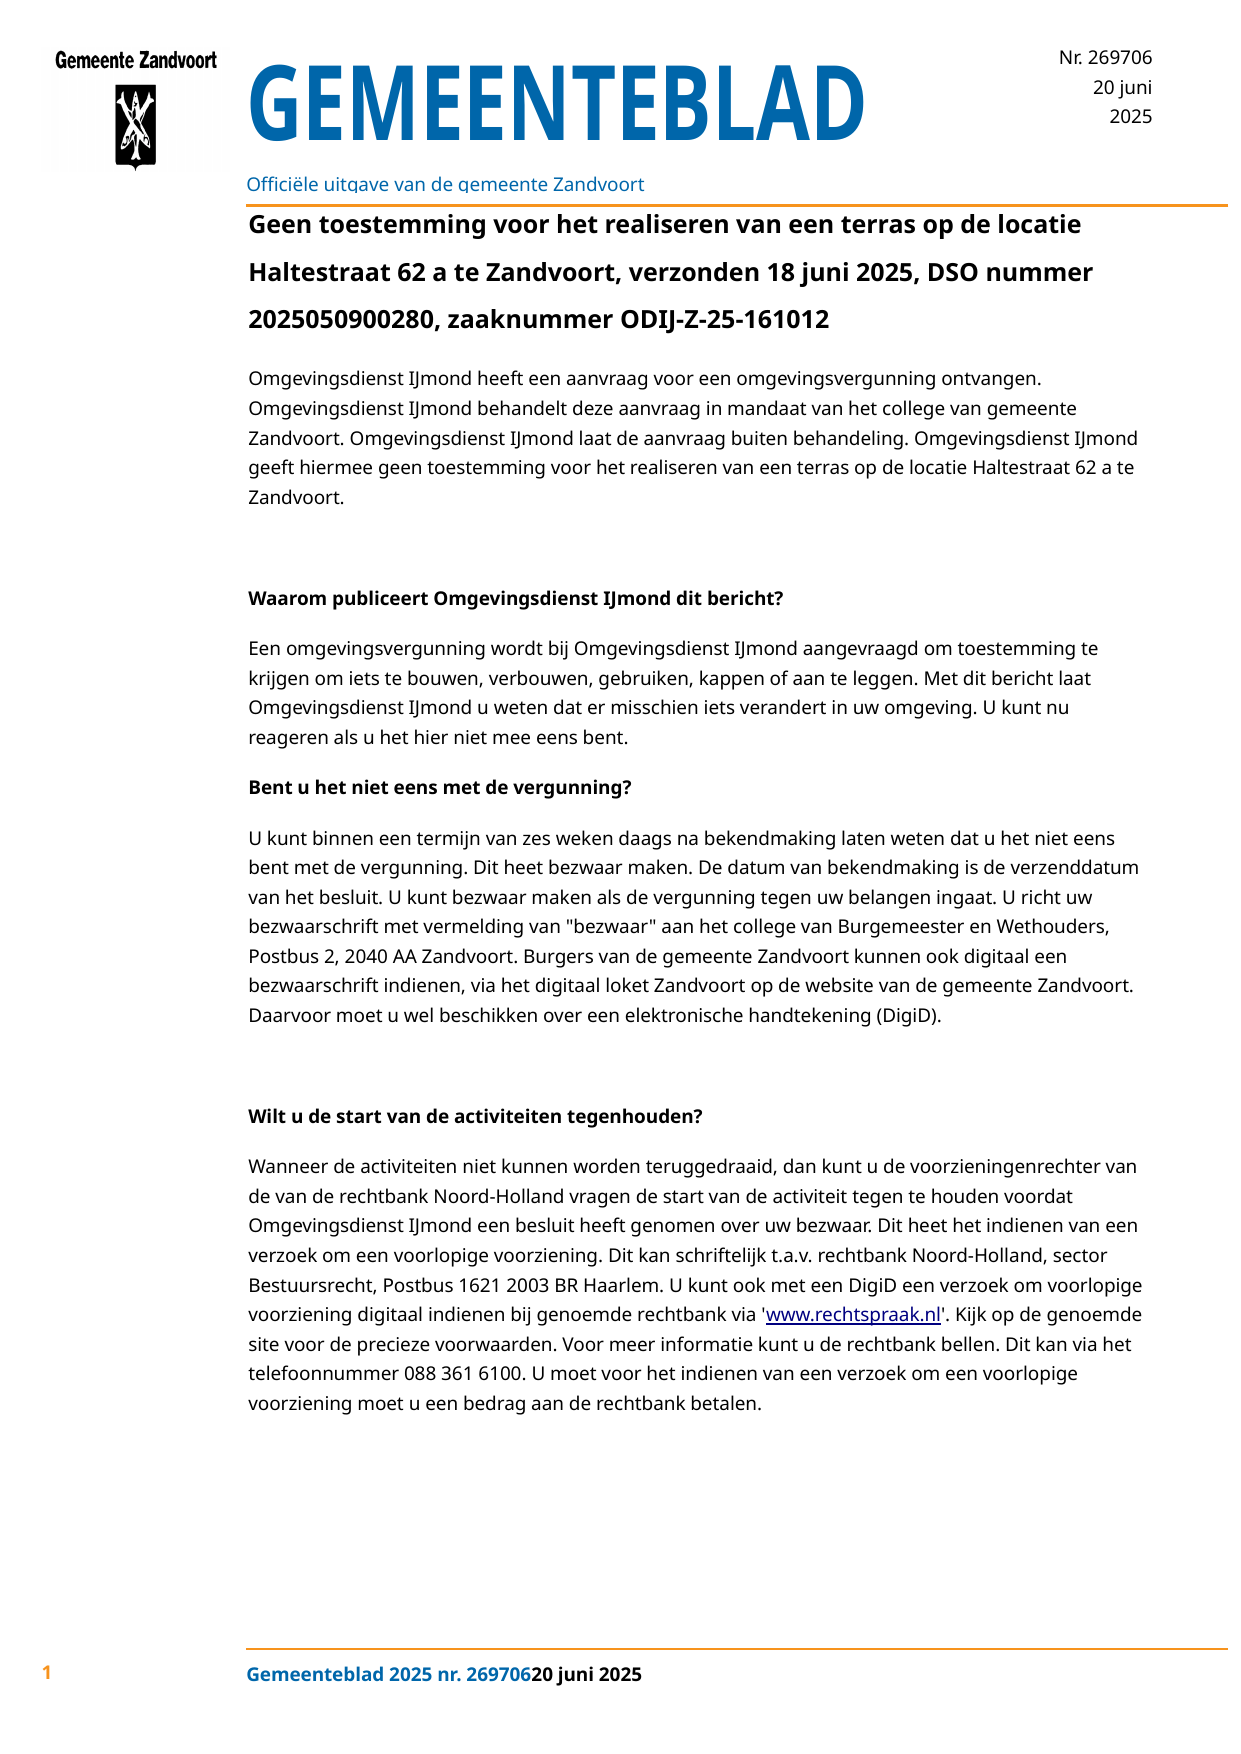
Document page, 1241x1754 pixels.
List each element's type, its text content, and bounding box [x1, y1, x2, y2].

text Waarom publiceert Omgevingsdienst IJmond dit bericht? [248, 585, 1152, 610]
text Een omgevingsvergunning wordt bij Omgevingsdienst IJmond aangevraagd om toestemming te krijgen om iets te bouwen, verbouwen, gebruiken, kappen of aan te leggen. Met dit bericht laat Omgevingsdienst IJmond u weten dat er misschien iets verandert in uw omgeving. U kunt nu reageren als u het hier niet mee eens bent. [248, 635, 1152, 749]
text Geen toestemming voor het realiseren van een terras op de locatie Haltestraat 62 a te Zandvoort, verzonden 18 juni 2025, DSO nummer 2025050900280, zaaknummer ODIJ-Z-25-161012 [248, 207, 1152, 336]
text Wilt u de start van de activiteiten tegenhouden? [248, 1103, 1152, 1129]
text U kunt binnen een termijn van zes weken daags na bekendmaking laten weten dat u het niet eens bent met de vergunning. Dit heet bezwaar maken. De datum van bekendmaking is de verzenddatum van het besluit. U kunt bezwaar maken als de vergunning tegen uw belangen ingaat. U richt uw bezwaarschrift met vermelding van "bezwaar" aan het college van Burgemeester en Wethouders, Postbus 2, 2040 AA Zandvoort. Burgers van de gemeente Zandvoort kunnen ook digitaal een bezwaarschrift indienen, via het digitaal loket Zandvoort op de website van de gemeente Zandvoort. Daarvoor moet u wel beschikken over een elektronische handtekening (DigiD). [248, 825, 1152, 1028]
text Omgevingsdienst IJmond heeft een aanvraag voor een omgevingsvergunning ontvangen. Omgevingsdienst IJmond behandelt deze aanvraag in mandaat van het college van gemeente Zandvoort. Omgevingsdienst IJmond laat de aanvraag buiten behandeling. Omgevingsdienst IJmond geeft hiermee geen toestemming voor het realiseren van een terras op de locatie Haltestraat 62 a te Zandvoort. [248, 366, 1152, 509]
picture [41, 47, 231, 172]
text Bent u het niet eens met de vergunning? [248, 774, 1152, 800]
text Wanneer de activiteiten niet kunnen worden teruggedraaid, dan kunt u de voorzieningenrechter van de van de rechtbank Noord-Holland vragen de start van de activiteit tegen te houden voordat Omgevingsdienst IJmond een besluit heeft genomen over uw bezwaar. Dit heet het indienen van een verzoek om een voorlopige voorziening. Dit kan schriftelijk t.a.v. rechtbank Noord-Holland, sector Bestuursrecht, Postbus 1621 2003 BR Haarlem. U kunt ook met een DigiD een verzoek om voorlopige voorziening digitaal indienen bij genoemde rechtbank via 'www.rechtspraak.nl'. Kijk op de genoemde site voor de precieze voorwaarden. Voor meer informatie kunt u de rechtbank bellen. Dit kan via het telefoonnummer 088 361 6100. U moet voor het indienen van een verzoek om een voorlopige voorziening moet u een bedrag aan de rechtbank betalen. [248, 1153, 1152, 1416]
